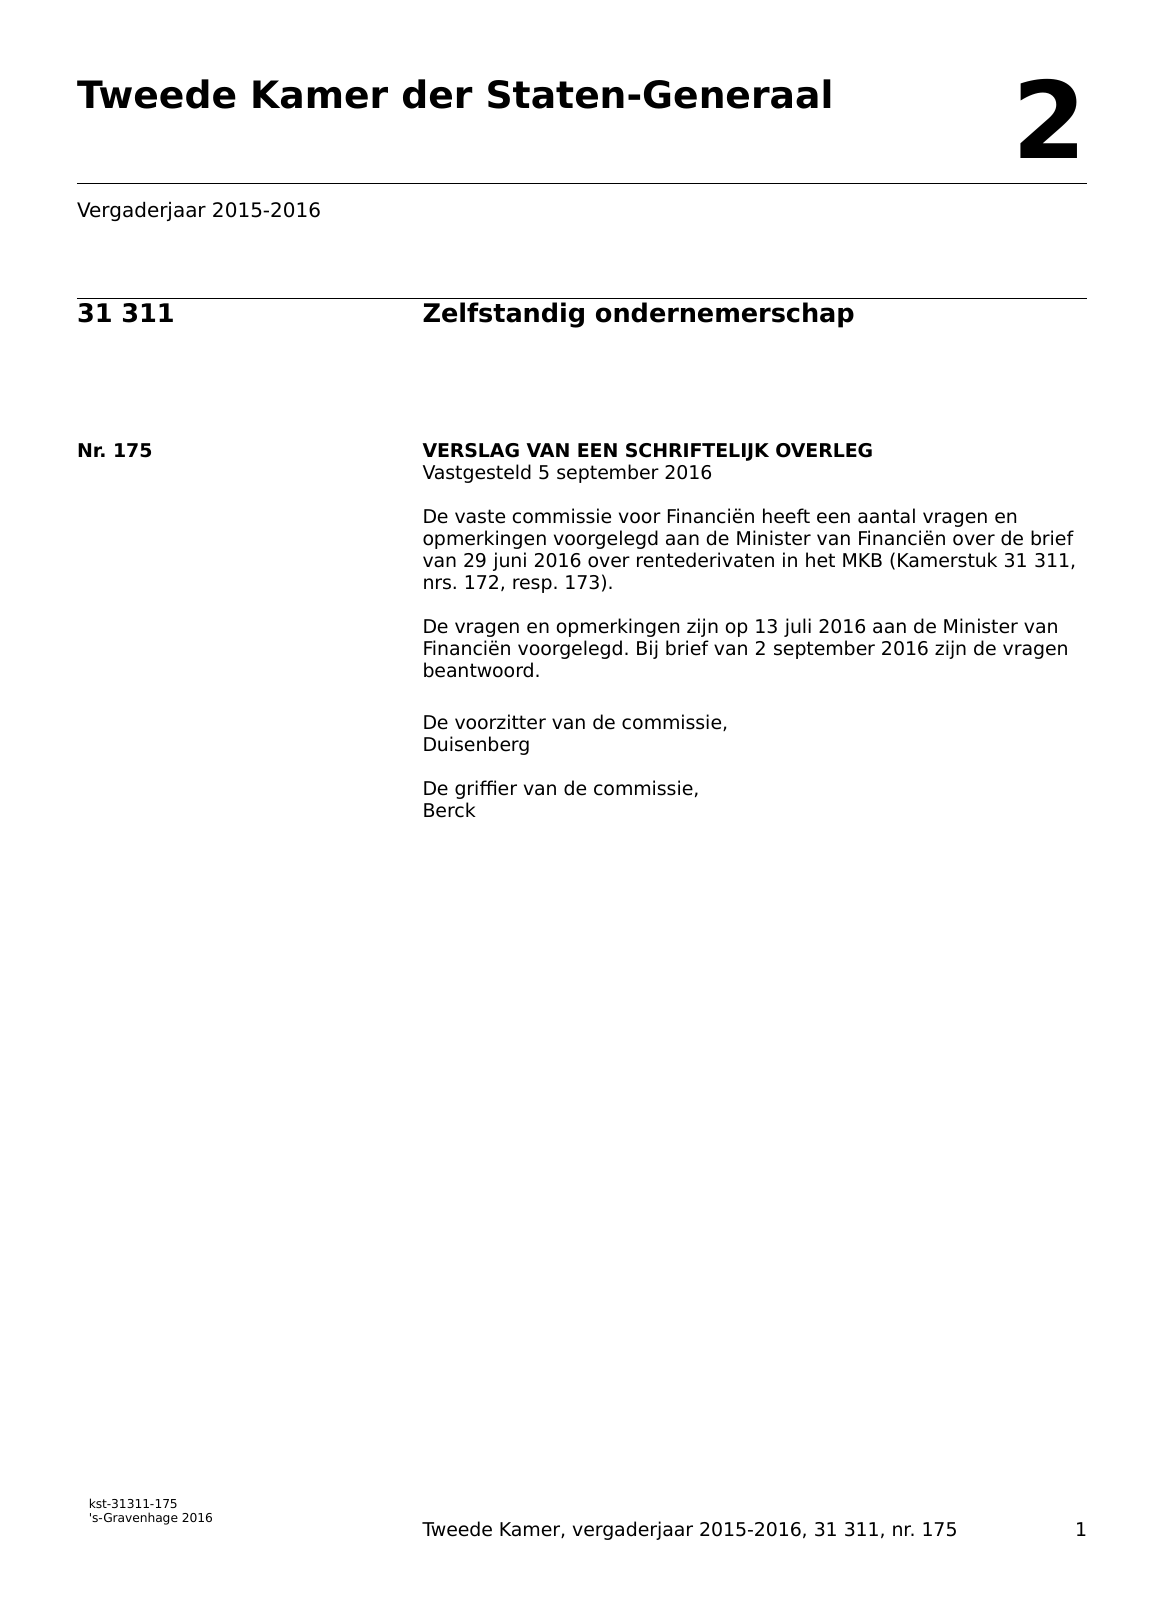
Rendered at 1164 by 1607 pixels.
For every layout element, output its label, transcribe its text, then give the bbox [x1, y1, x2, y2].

table_header 2 [886, 59, 1087, 183]
text 's-Gravenhage 2016 [88, 1511, 323, 1525]
subtitle Nr. 175 VERSLAG VAN EEN SCHRIFTELIJK OVERLEG [77, 440, 1087, 462]
table_header Tweede Kamer der Staten-Generaal [77, 59, 886, 183]
text kst-31311-175 [88, 1497, 323, 1511]
subtitle 31 311 Zelfstandig ondernemerschap [77, 299, 1087, 329]
text De voorzitter van de commissie, Duisenberg [422, 712, 1087, 756]
text De vragen en opmerkingen zijn op 13 juli 2016 aan de Minister van Financiën voorgelegd. Bij brief van 2 september 2016 zijn de vragen beantwoord. [422, 616, 1087, 682]
text De griffier van de commissie, Berck [422, 778, 1087, 822]
text De vaste commissie voor Financiën heeft een aantal vragen en opmerkingen voorgelegd aan de Minister van Financiën over de brief van 29 juni 2016 over rentederivaten in het MKB (Kamerstuk 31 311, nrs. 172, resp. 173). [422, 506, 1087, 594]
text Vastgesteld 5 september 2016 [422, 462, 1087, 484]
table_cell Vergaderjaar 2015-2016 [77, 184, 1087, 298]
